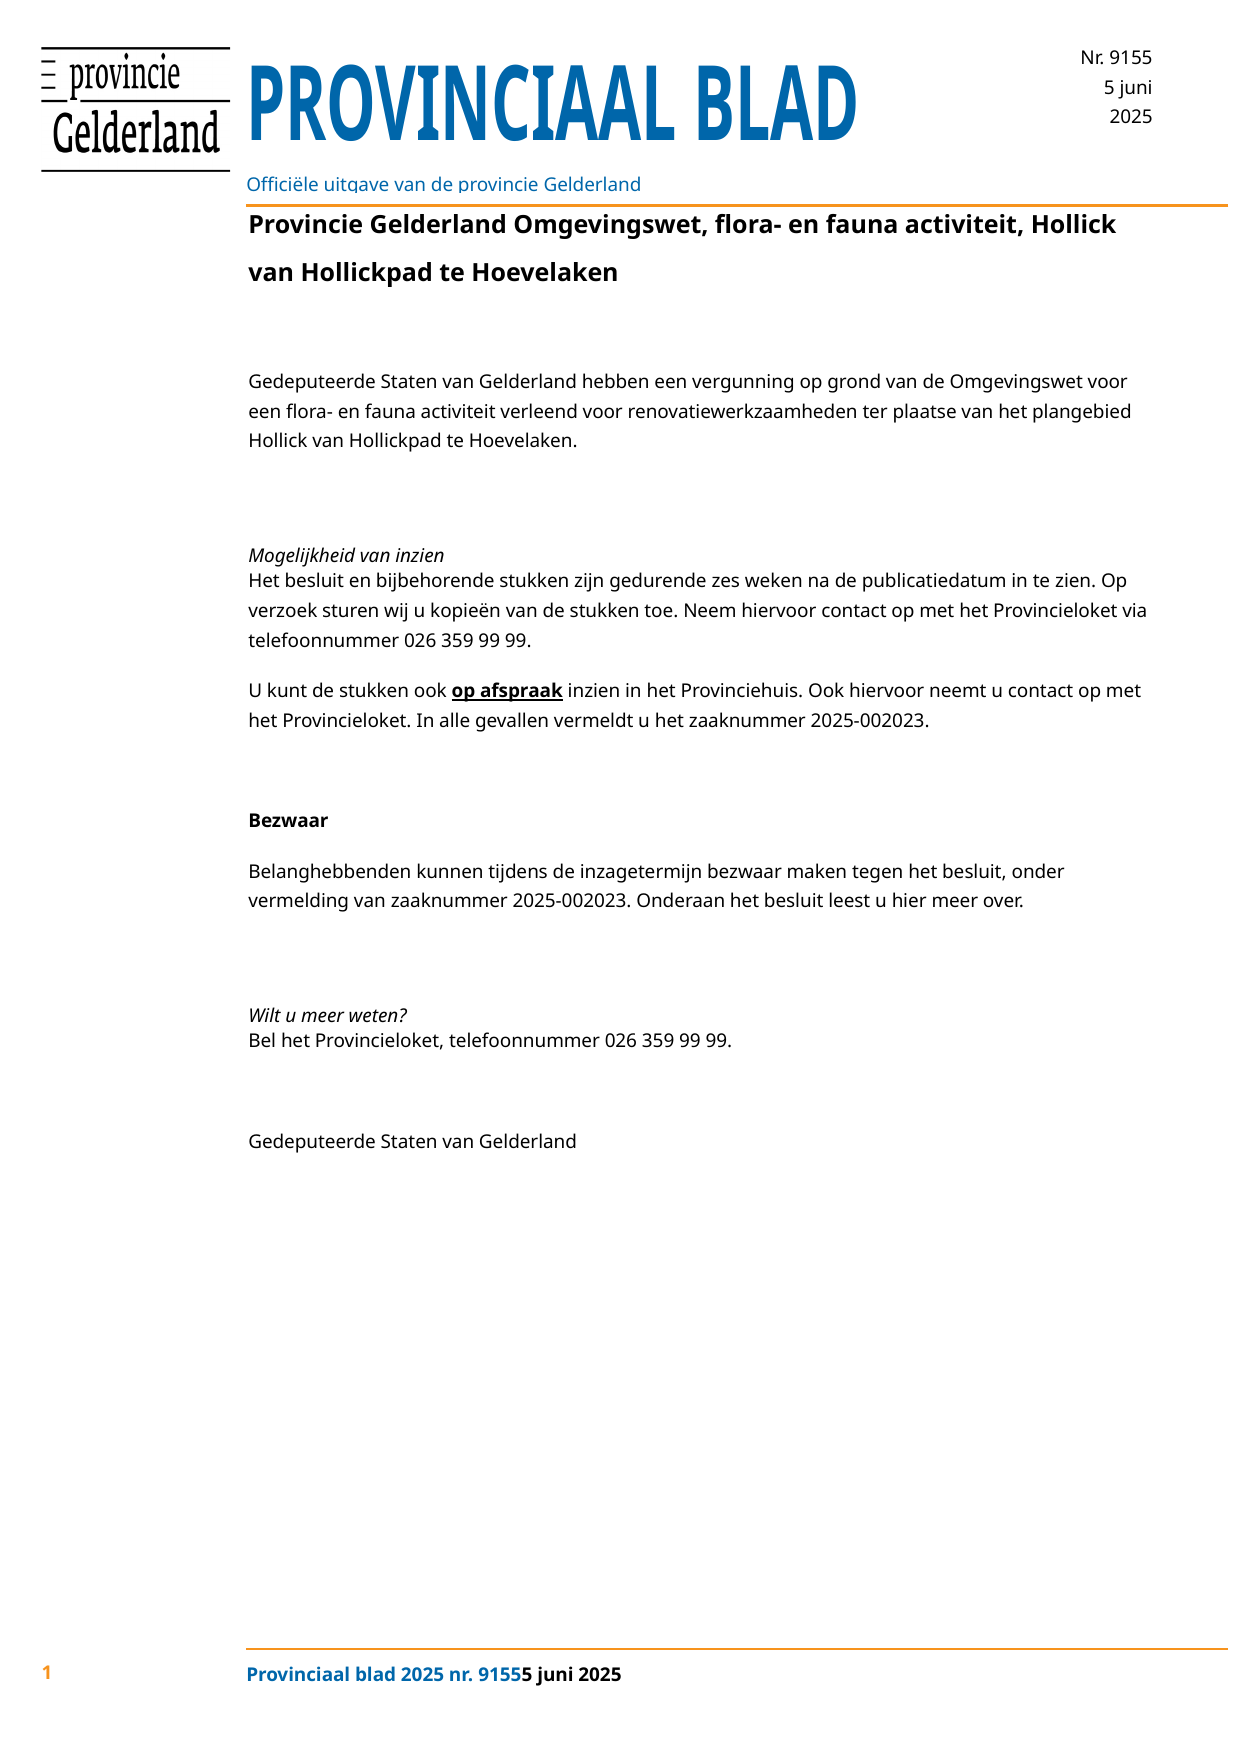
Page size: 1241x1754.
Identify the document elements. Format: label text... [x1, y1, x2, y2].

text U kunt de stukken ook op afspraak inzien in het Provinciehuis. Ook hiervoor neemt u contact op met het Provincieloket. In alle gevallen vermeldt u het zaaknummer 2025-002023. [248, 677, 1152, 732]
text Het besluit en bijbehorende stukken zijn gedurende zes weken na de publicatiedatum in te zien. Op verzoek sturen wij u kopieën van de stukken toe. Neem hiervoor contact op met het Provincieloket via telefoonnummer 026 359 99 99. [248, 568, 1152, 652]
picture [41, 47, 231, 172]
text Wilt u meer weten? [248, 1002, 1152, 1028]
text Belanghebbenden kunnen tijdens de inzagetermijn bezwaar maken tegen het besluit, onder vermelding van zaaknummer 2025-002023. Onderaan het besluit leest u hier meer over. [248, 858, 1152, 913]
text Bezwaar [248, 808, 1152, 833]
text Provincie Gelderland Omgevingswet, flora- en fauna activiteit, Hollick van Hollickpad te Hoevelaken [248, 207, 1152, 288]
text Gedeputeerde Staten van Gelderland hebben een vergunning op grond van de Omgevingswet voor een flora- en fauna activiteit verleend voor renovatiewerkzaamheden ter plaatse van het plangebied Hollick van Hollickpad te Hoevelaken. [248, 368, 1152, 453]
text Bel het Provincieloket, telefoonnummer 026 359 99 99. [248, 1028, 1152, 1053]
text Mogelijkheid van inzien [248, 542, 1152, 568]
text Gedeputeerde Staten van Gelderland [248, 1128, 1152, 1154]
